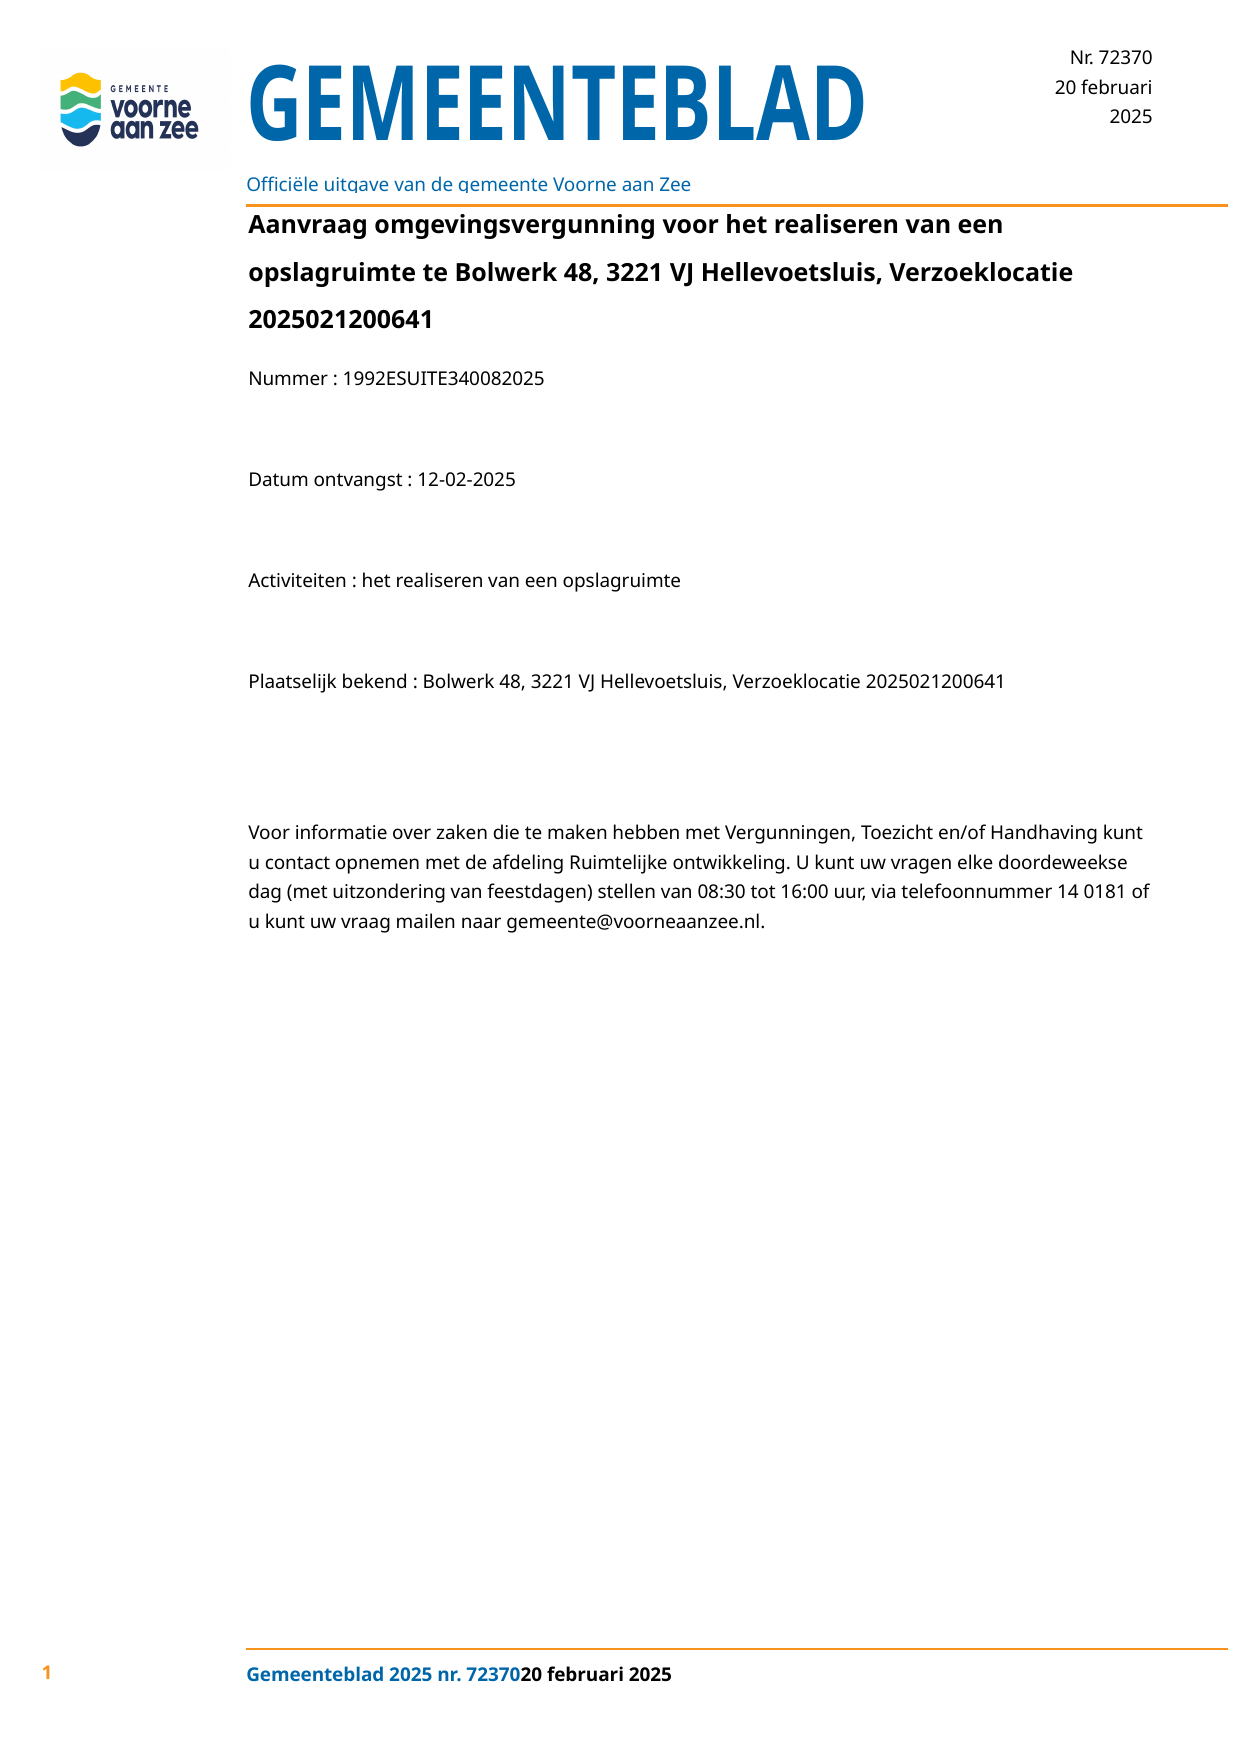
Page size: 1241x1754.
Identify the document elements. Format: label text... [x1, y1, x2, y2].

text Aanvraag omgevingsvergunning voor het realiseren van een opslagruimte te Bolwerk 48, 3221 VJ Hellevoetsluis, Verzoeklocatie 2025021200641 [248, 207, 1152, 336]
text Voor informatie over zaken die te maken hebben met Vergunningen, Toezicht en/of Handhaving kunt u contact opnemen met de afdeling Ruimtelijke ontwikkeling. U kunt uw vragen elke doordeweekse dag (met uitzondering van feestdagen) stellen van 08:30 tot 16:00 uur, via telefoonnummer 14 0181 of u kunt uw vraag mailen naar gemeente@voorneaanzee.nl. [248, 819, 1152, 934]
text Datum ontvangst : 12-02-2025 [248, 466, 1152, 492]
text Activiteiten : het realiseren van een opslagruimte [248, 567, 1152, 593]
text Nummer : 1992ESUITE340082025 [248, 366, 1152, 391]
picture [41, 47, 231, 172]
text Plaatselijk bekend : Bolwerk 48, 3221 VJ Hellevoetsluis, Verzoeklocatie 2025021200641 [248, 668, 1152, 694]
